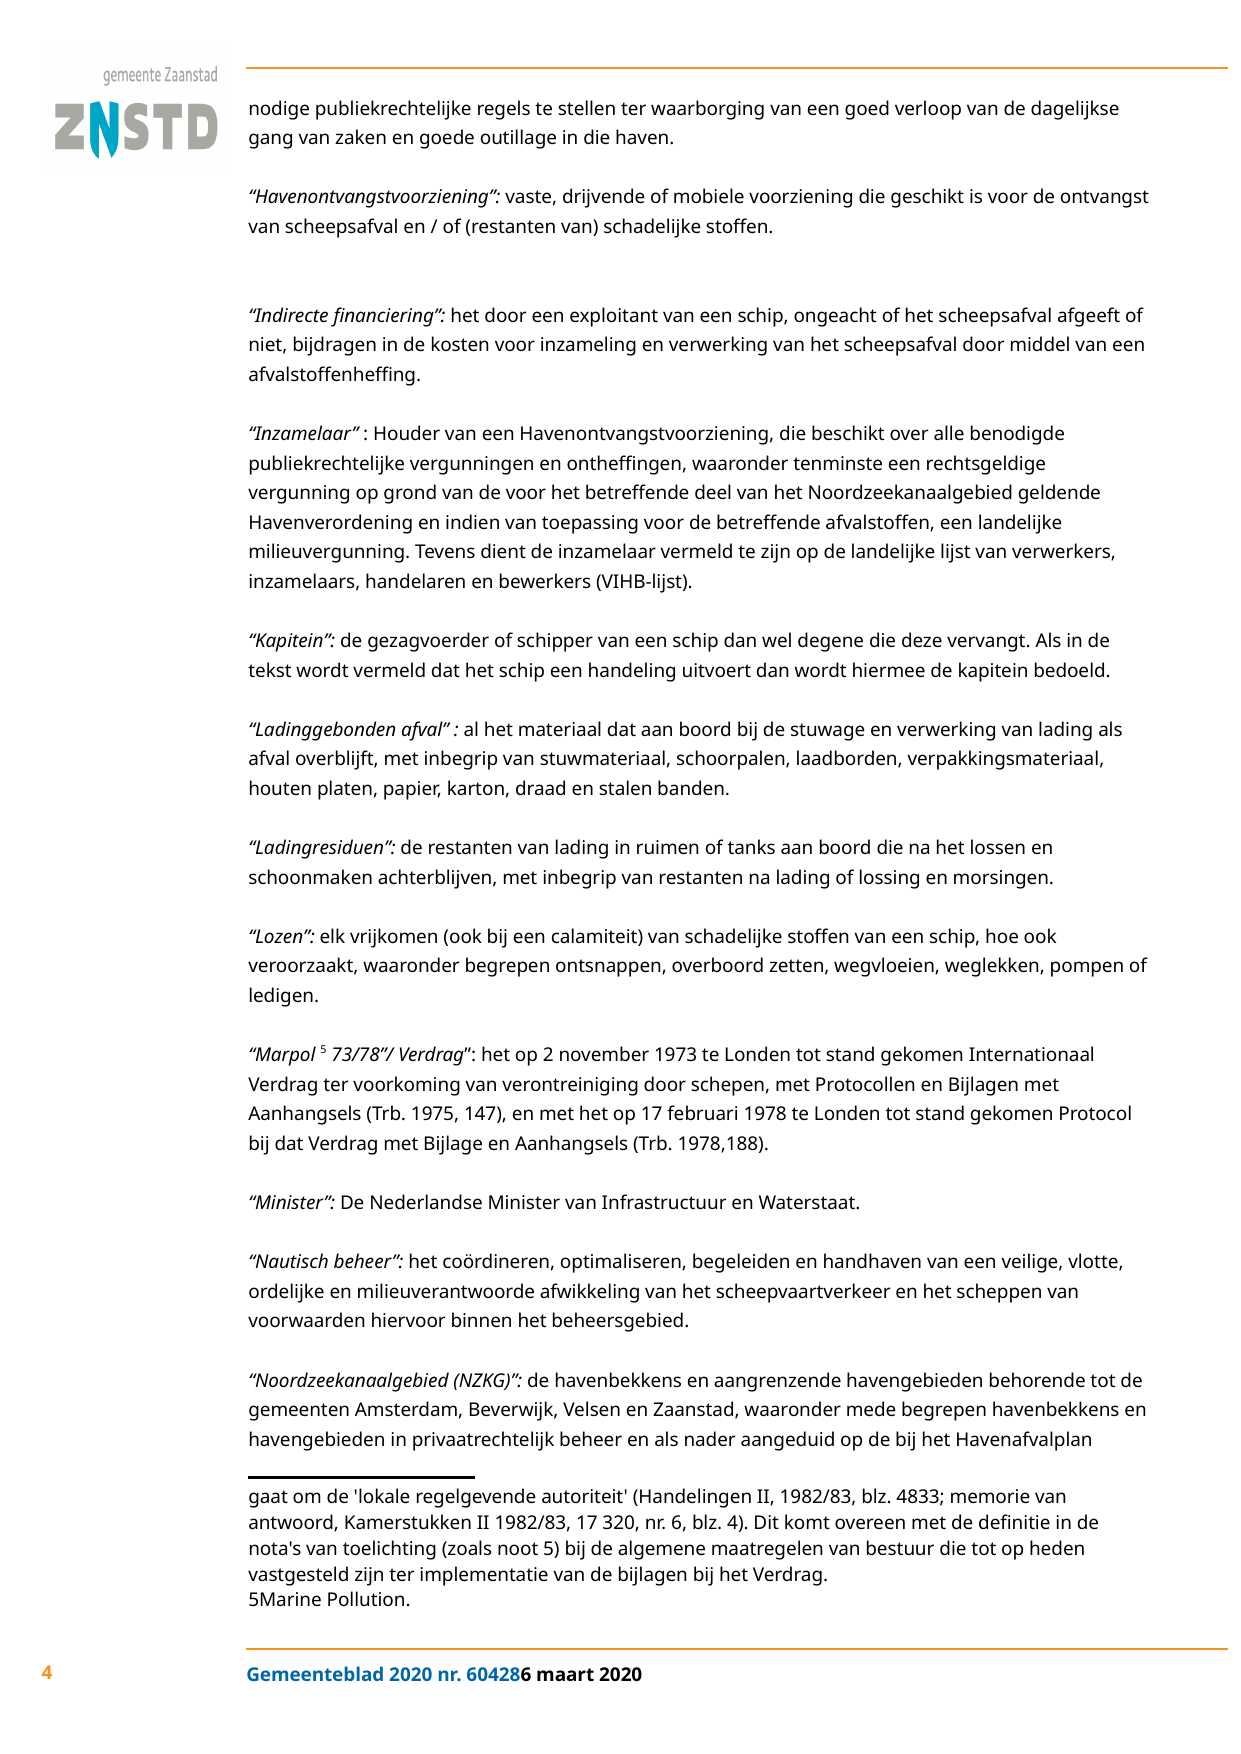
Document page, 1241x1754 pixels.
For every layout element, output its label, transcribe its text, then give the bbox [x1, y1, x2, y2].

text “Indirecte financiering”: het door een exploitant van een schip, ongeacht of het scheepsafval afgeeft of niet, bijdragen in de kosten voor inzameling en verwerking van het scheepsafval door middel van een afvalstoffenheffing. [248, 302, 1152, 387]
text Marine Pollution. [248, 1586, 1152, 1612]
text “Ladingresiduen”: de restanten van lading in ruimen of tanks aan boord die na het lossen en schoonmaken achterblijven, met inbegrip van restanten na lading of lossing en morsingen. [248, 834, 1152, 890]
text “Minister”: De Nederlandse Minister van Infrastructuur en Waterstaat. [248, 1189, 1152, 1215]
text “Lozen”: elk vrijkomen (ook bij een calamiteit) van schadelijke stoffen van een schip, hoe ook veroorzaakt, waaronder begrepen ontsnappen, overboord zetten, wegvloeien, weglekken, pompen of ledigen. [248, 923, 1152, 1008]
text “Nautisch beheer”: het coördineren, optimaliseren, begeleiden en handhaven van een veilige, vlotte, ordelijke en milieuverantwoorde afwikkeling van het scheepvaartverkeer en het scheppen van voorwaarden hiervoor binnen het beheersgebied. [248, 1248, 1152, 1333]
picture [41, 47, 231, 172]
text “Kapitein”: de gezagvoerder of schipper van een schip dan wel degene die deze vervangt. Als in de tekst wordt vermeld dat het schip een handeling uitvoert dan wordt hiermee de kapitein bedoeld. [248, 627, 1152, 683]
text “Marpol 73/78”/ Verdrag”: het op 2 november 1973 te Londen tot stand gekomen Internationaal Verdrag ter voorkoming van verontreiniging door schepen, met Protocollen en Bijlagen met Aanhangsels (Trb. 1975, 147), en met het op 17 februari 1978 te Londen tot stand gekomen Protocol bij dat Verdrag met Bijlage en Aanhangsels (Trb. 1978,188). [248, 1041, 1152, 1156]
text gaat om de 'lokale regelgevende autoriteit' (Handelingen II, 1982/83, blz. 4833; memorie van antwoord, Kamerstukken II 1982/83, 17 320, nr. 6, blz. 4). Dit komt overeen met de definitie in de nota's van toelichting (zoals noot 5) bij de algemene maatregelen van bestuur die tot op heden vastgesteld zijn ter implementatie van de bijlagen bij het Verdrag. [248, 1483, 1152, 1586]
text “Inzamelaar” : Houder van een Havenontvangstvoorziening, die beschikt over alle benodigde publiekrechtelijke vergunningen en ontheffingen, waaronder tenminste een rechtsgeldige vergunning op grond van de voor het betreffende deel van het Noordzeekanaalgebied geldende Havenverordening en indien van toepassing voor de betreffende afvalstoffen, een landelijke milieuvergunning. Tevens dient de inzamelaar vermeld te zijn op de landelijke lijst van verwerkers, inzamelaars, handelaren en bewerkers (VIHB-lijst). [248, 420, 1152, 594]
text “Havenontvangstvoorziening”: vaste, drijvende of mobiele voorziening die geschikt is voor de ontvangst van scheepsafval en / of (restanten van) schadelijke stoffen. [248, 183, 1152, 239]
text “Noordzeekanaalgebied (NZKG)”: de havenbekkens en aangrenzende havengebieden behorende tot de gemeenten Amsterdam, Beverwijk, Velsen en Zaanstad, waaronder mede begrepen havenbekkens en havengebieden in privaatrechtelijk beheer en als nader aangeduid op de bij het Havenafvalplan [248, 1367, 1152, 1452]
text nodige publiekrechtelijke regels te stellen ter waarborging van een goed verloop van de dagelijkse gang van zaken en goede outillage in die haven. [248, 95, 1152, 150]
text “Ladinggebonden afval” : al het materiaal dat aan boord bij de stuwage en verwerking van lading als afval overblijft, met inbegrip van stuwmateriaal, schoorpalen, laadborden, verpakkingsmateriaal, houten platen, papier, karton, draad en stalen banden. [248, 716, 1152, 801]
